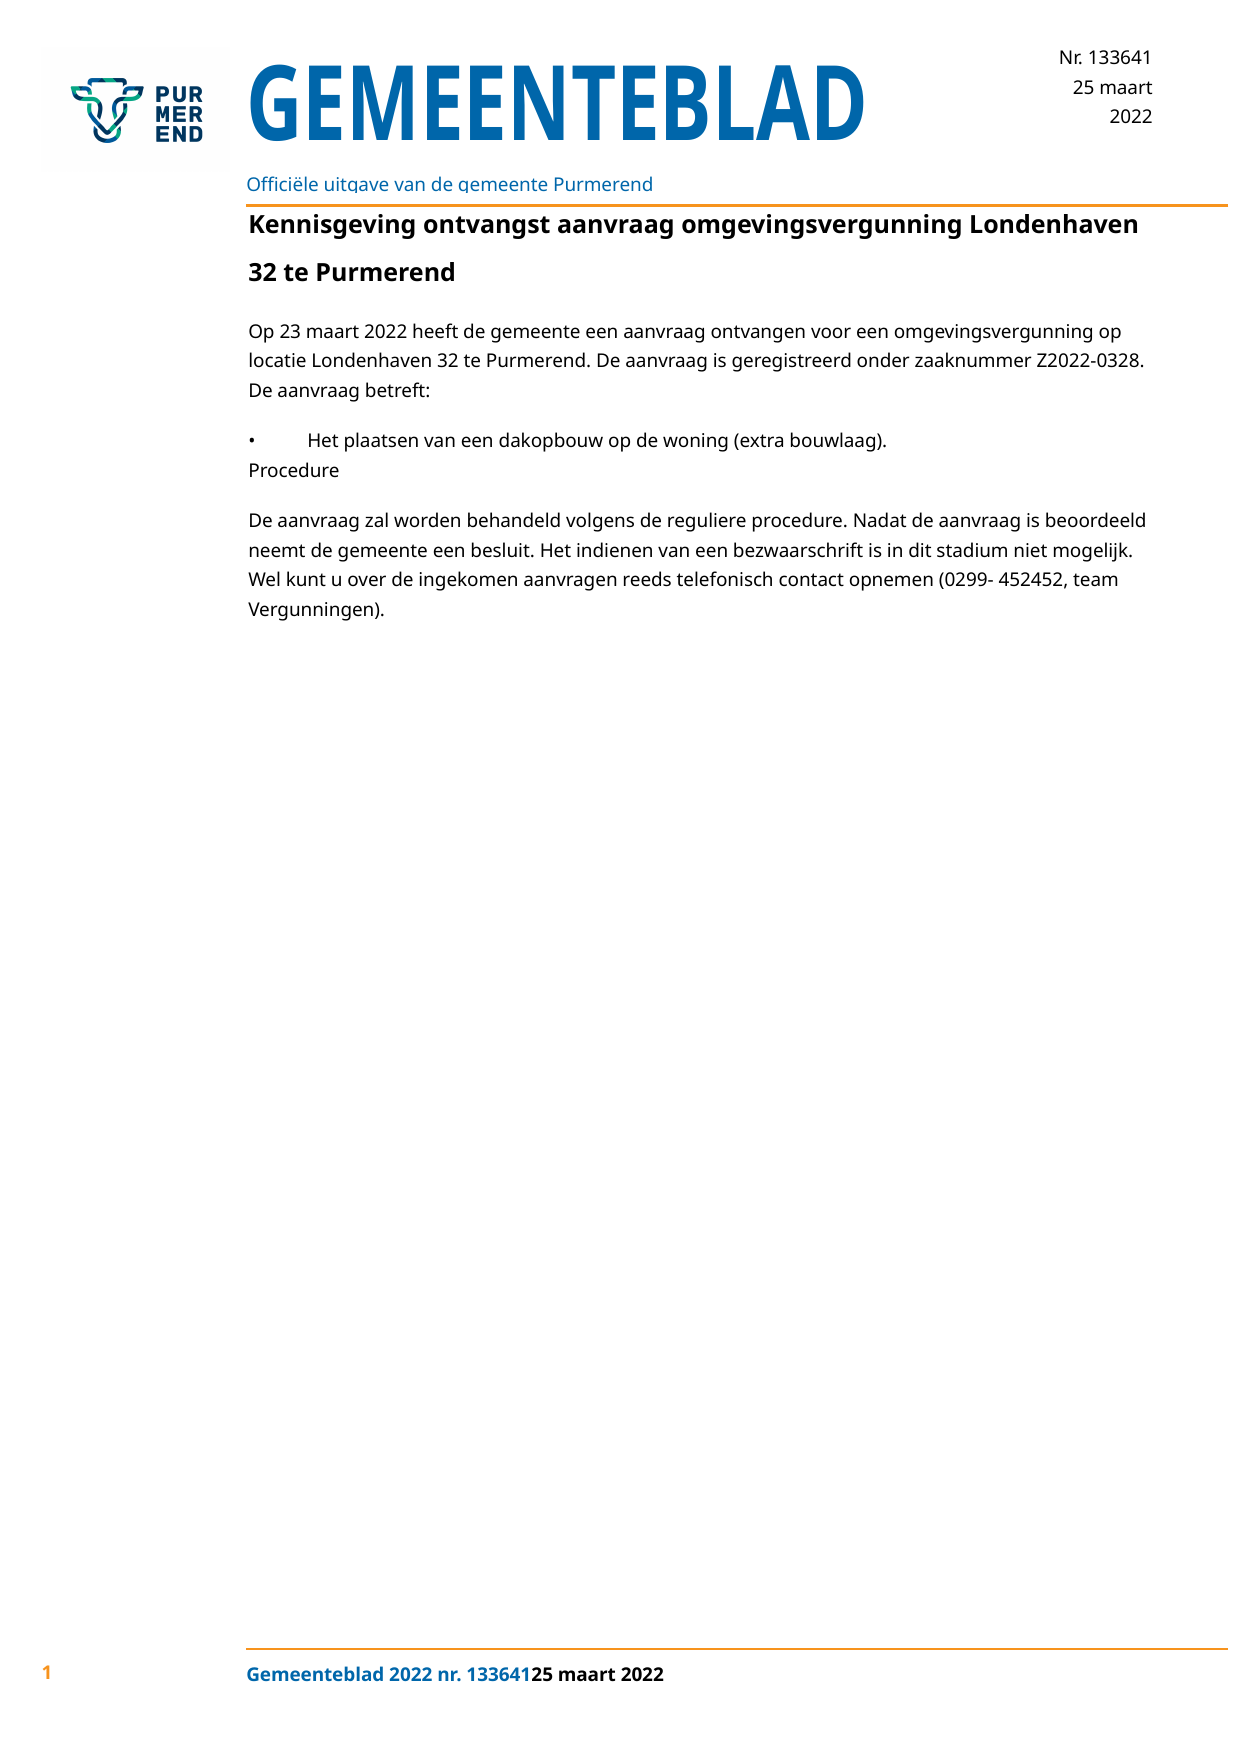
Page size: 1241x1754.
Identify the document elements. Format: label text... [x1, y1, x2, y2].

text De aanvraag zal worden behandeld volgens de reguliere procedure. Nadat de aanvraag is beoordeeld neemt de gemeente een besluit. Het indienen van een bezwaarschrift is in dit stadium niet mogelijk. Wel kunt u over de ingekomen aanvragen reeds telefonisch contact opnemen (0299- 452452, team Vergunningen). [248, 507, 1152, 622]
text Procedure [248, 457, 1152, 483]
text Kennisgeving ontvangst aanvraag omgevingsvergunning Londenhaven 32 te Purmerend [248, 207, 1152, 288]
text Op 23 maart 2022 heeft de gemeente een aanvraag ontvangen voor een omgevingsvergunning op locatie Londenhaven 32 te Purmerend. De aanvraag is geregistreerd onder zaaknummer Z2022-0328. De aanvraag betreft: [248, 318, 1152, 403]
picture [41, 47, 231, 172]
list Het plaatsen van een dakopbouw op de woning (extra bouwlaag). [248, 427, 1152, 453]
